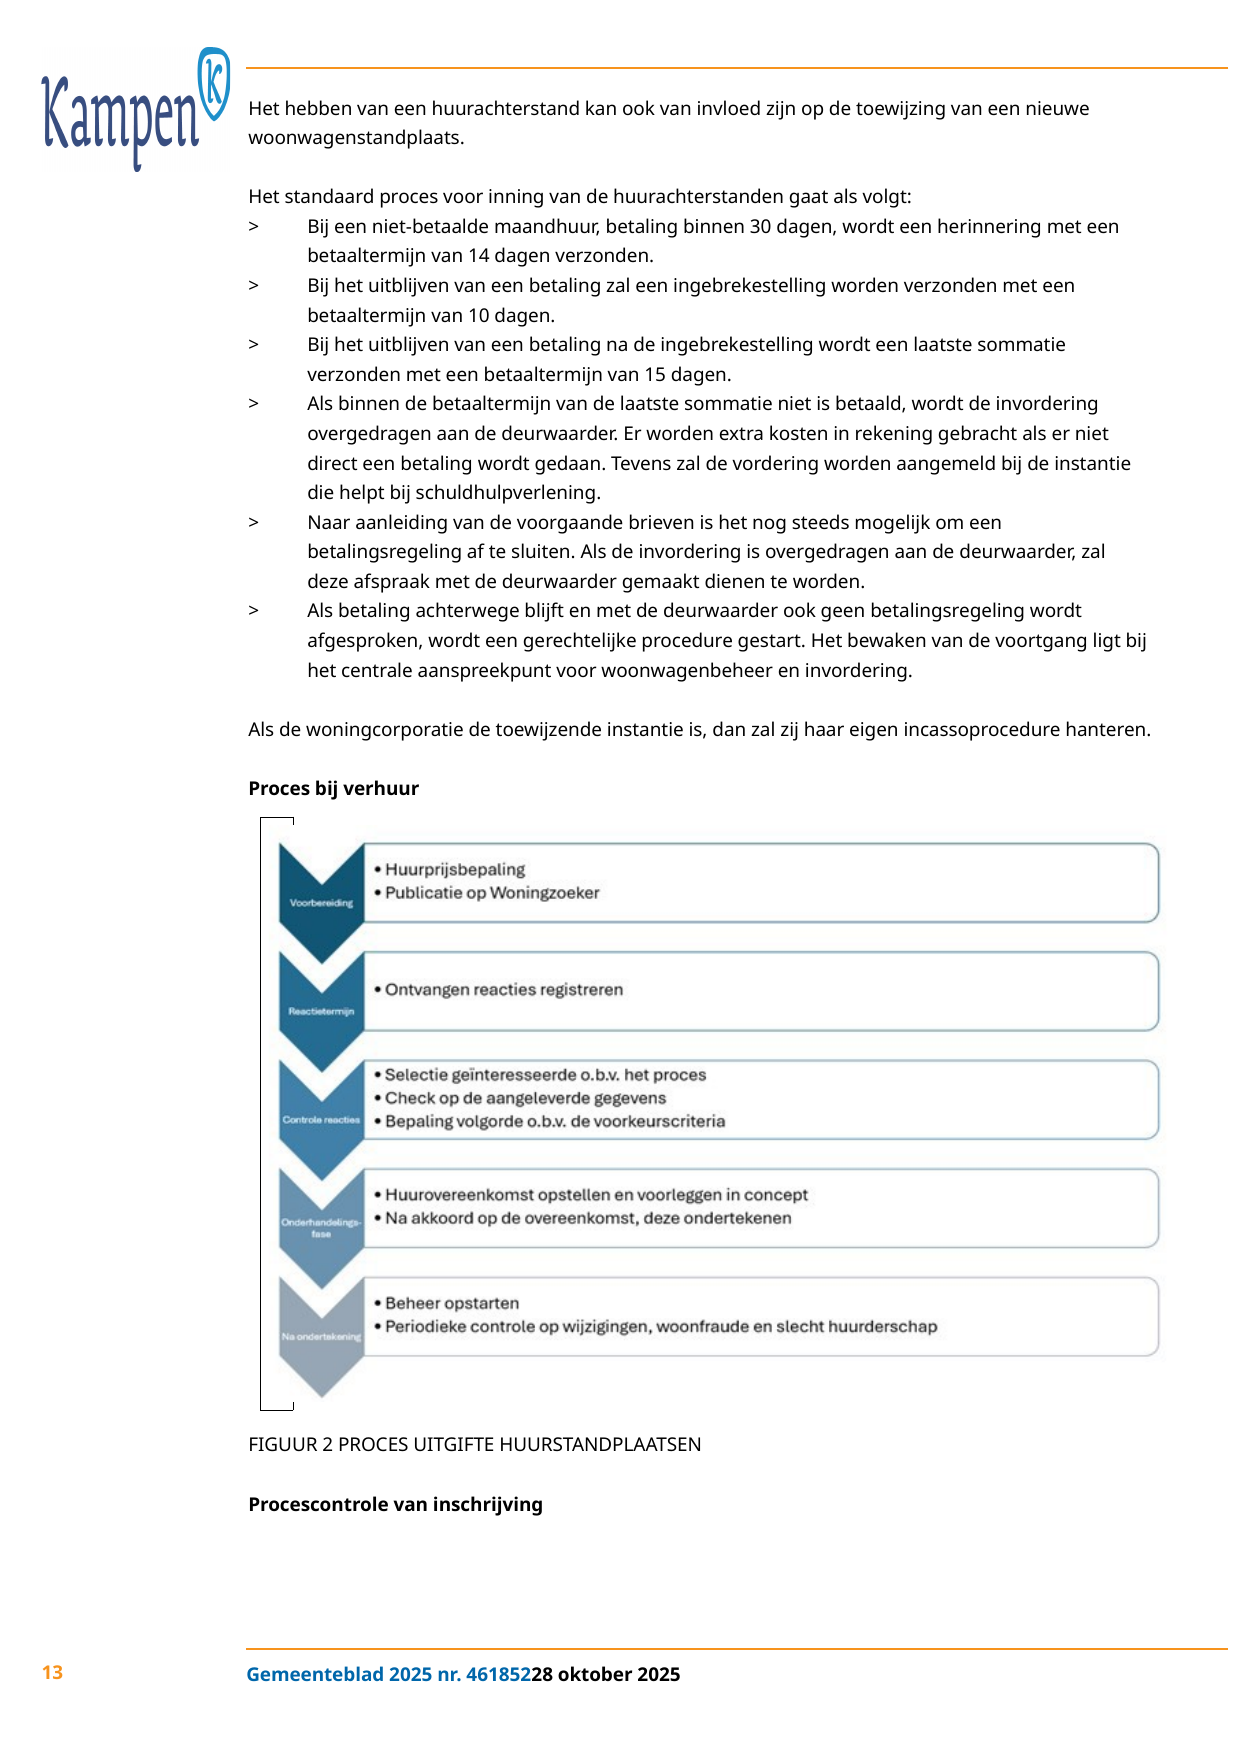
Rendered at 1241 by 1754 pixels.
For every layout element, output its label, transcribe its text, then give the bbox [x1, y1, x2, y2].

list Als binnen de betaaltermijn van de laatste sommatie niet is betaald, wordt de invordering overgedragen aan de deurwaarder. Er worden extra kosten in rekening gebracht als er niet direct een betaling wordt gedaan. Tevens zal de vordering worden aangemeld bij de instantie die helpt bij schuldhulpverlening. [248, 391, 1152, 505]
list Naar aanleiding van de voorgaande brieven is het nog steeds mogelijk om een betalingsregeling af te sluiten. Als de invordering is overgedragen aan de deurwaarder, zal deze afspraak met de deurwaarder gemaakt dienen te worden. [248, 509, 1152, 594]
text Proces bij verhuur [248, 775, 1152, 801]
list Als betaling achterwege blijft en met de deurwaarder ook geen betalingsregeling wordt afgesproken, wordt een gerechtelijke procedure gestart. Het bewaken van de voortgang ligt bij het centrale aanspreekpunt voor woonwagenbeheer en invordering. [248, 598, 1152, 683]
text Als de woningcorporatie de toewijzende instantie is, dan zal zij haar eigen incassoprocedure hanteren. [248, 716, 1152, 742]
text Het hebben van een huurachterstand kan ook van invloed zijn op de toewijzing van een nieuwe woonwagenstandplaats. [248, 95, 1152, 150]
picture [268, 825, 1173, 1402]
picture [41, 47, 231, 172]
list Bij een niet-betaalde maandhuur, betaling binnen 30 dagen, wordt een herinnering met een betaaltermijn van 14 dagen verzonden. [248, 213, 1152, 268]
list Bij het uitblijven van een betaling na de ingebrekestelling wordt een laatste sommatie verzonden met een betaaltermijn van 15 dagen. [248, 331, 1152, 387]
text FIGUUR 2 PROCES UITGIFTE HUURSTANDPLAATSEN [248, 1432, 1152, 1457]
text Het standaard proces voor inning van de huurachterstanden gaat als volgt: [248, 183, 1152, 209]
list Bij het uitblijven van een betaling zal een ingebrekestelling worden verzonden met een betaaltermijn van 10 dagen. [248, 272, 1152, 328]
text Procescontrole van inschrijving [248, 1491, 1152, 1516]
